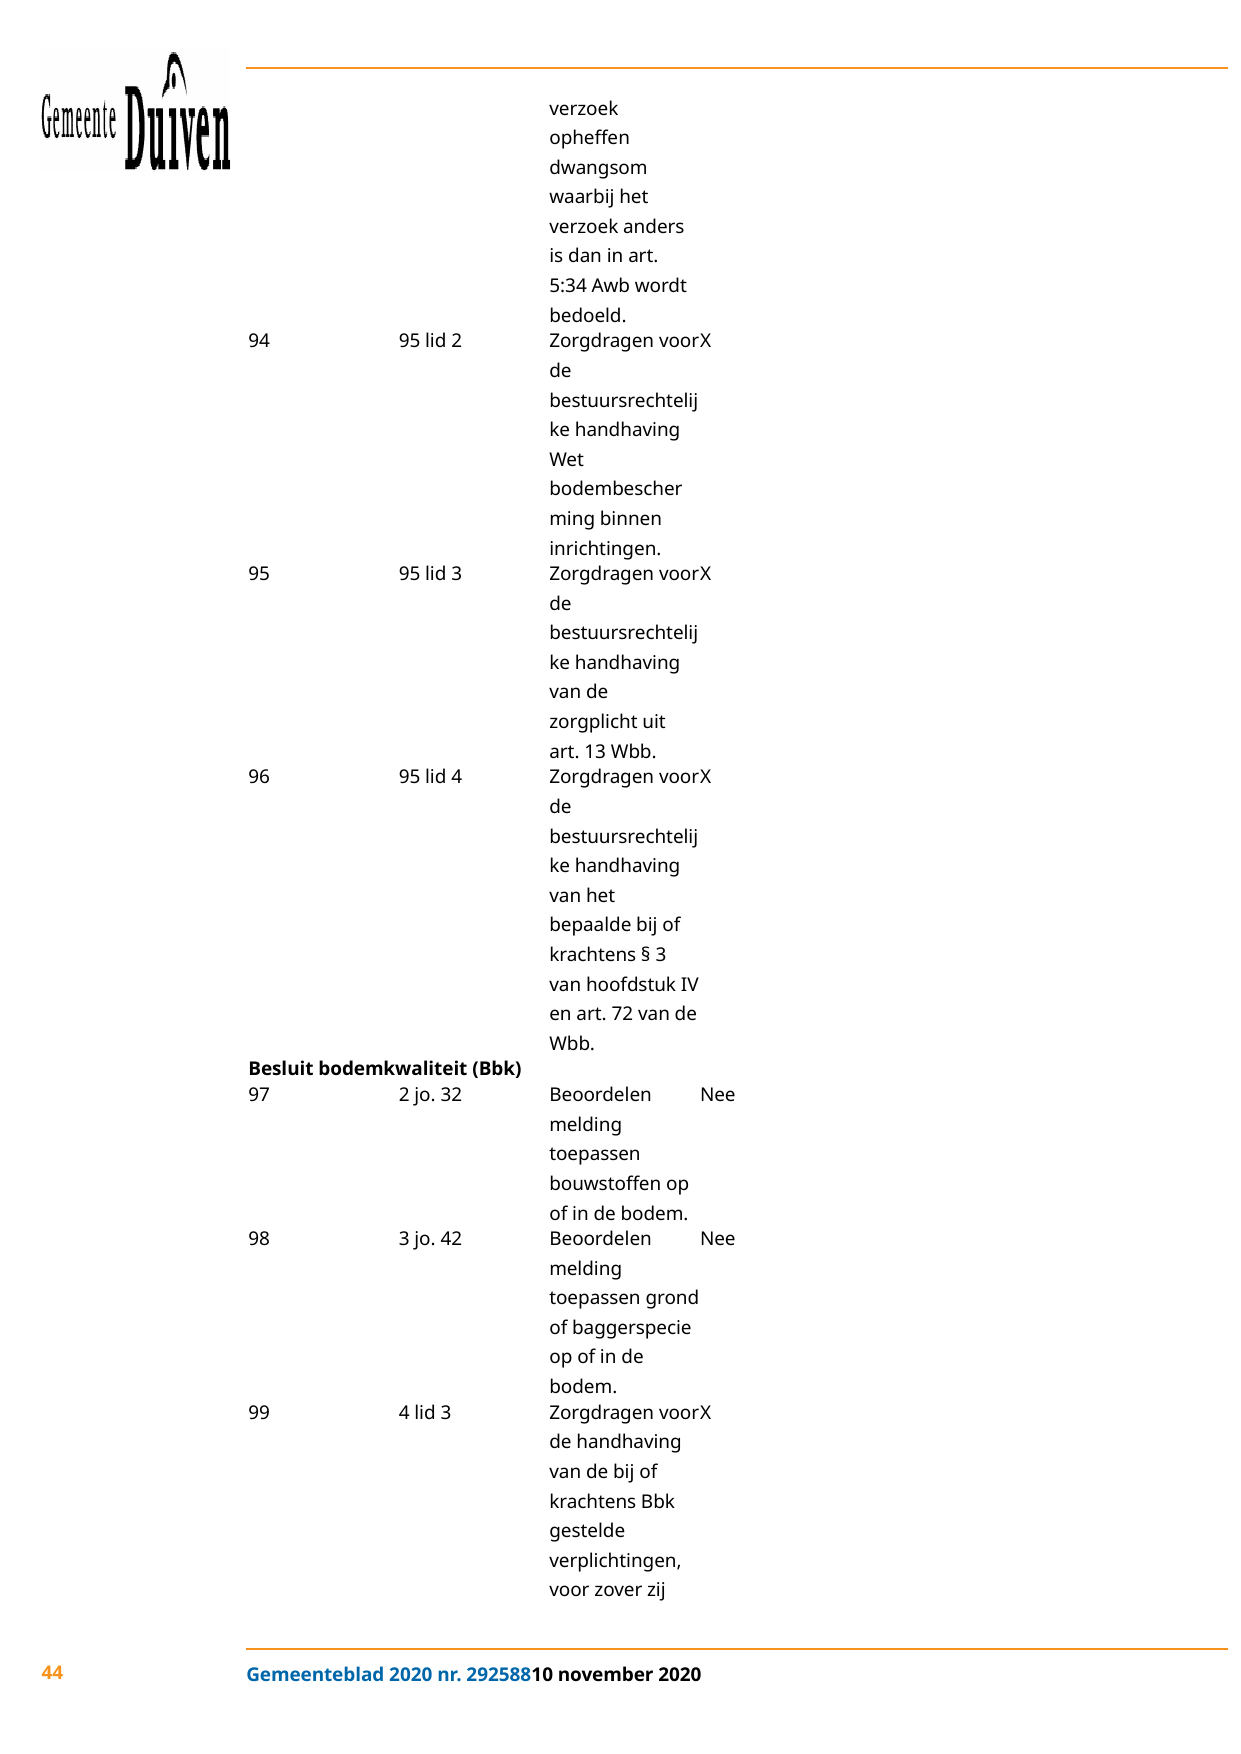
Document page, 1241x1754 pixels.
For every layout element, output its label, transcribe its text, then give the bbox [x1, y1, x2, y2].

table_cell X [700, 1399, 850, 1602]
table_cell 95 lid 4 [399, 764, 549, 1056]
table_cell [1001, 560, 1152, 764]
table_cell 98 [248, 1225, 398, 1399]
table_cell X [700, 560, 850, 764]
table_cell [850, 328, 1001, 560]
table_cell [850, 95, 1001, 328]
table_cell Nee [700, 1081, 850, 1225]
table_cell Beoordelen melding toepassen grond of baggerspecie op of in de bodem. [549, 1225, 700, 1399]
table_cell 3 jo. 42 [399, 1225, 549, 1399]
table_cell [850, 764, 1001, 1056]
table_cell [1001, 1225, 1152, 1399]
table_cell [399, 95, 549, 328]
table_cell 97 [248, 1081, 398, 1225]
table_cell 95 [248, 560, 398, 764]
table_cell [850, 1399, 1001, 1602]
table_cell 99 [248, 1399, 398, 1602]
table_cell Zorgdragen voor de handhaving van de bij of krachtens Bbk gestelde verplichtingen, voor zover zij [549, 1399, 700, 1602]
table_cell [1001, 328, 1152, 560]
table_cell verzoek opheffen dwangsom waarbij het verzoek anders is dan in art. 5:34 Awb wordt bedoeld. [549, 95, 700, 328]
table_cell Zorgdragen voor de bestuursrechtelijke handhaving van het bepaalde bij of krachtens § 3 van hoofdstuk IV en art. 72 van de Wbb. [549, 764, 700, 1056]
table_cell 95 lid 2 [399, 328, 549, 560]
table_cell 2 jo. 32 [399, 1081, 549, 1225]
table_cell 95 lid 3 [399, 560, 549, 764]
table_cell X [700, 764, 850, 1056]
table_cell [1001, 1399, 1152, 1602]
table_cell [850, 560, 1001, 764]
table_cell 96 [248, 764, 398, 1056]
table_cell [1001, 1081, 1152, 1225]
table_cell [850, 1081, 1001, 1225]
table_cell Zorgdragen voor de bestuursrechtelijke handhaving van de zorgplicht uit art. 13 Wbb. [549, 560, 700, 764]
table_cell [1001, 764, 1152, 1056]
table_cell Beoordelen melding toepassen bouwstoffen op of in de bodem. [549, 1081, 700, 1225]
table_cell 4 lid 3 [399, 1399, 549, 1602]
table_cell [850, 1225, 1001, 1399]
table_cell 94 [248, 328, 398, 560]
table_cell Zorgdragen voor de bestuursrechtelijke handhaving Wet bodembescherming binnen inrichtingen. [549, 328, 700, 560]
table_cell [1001, 95, 1152, 328]
table_cell Nee [700, 1225, 850, 1399]
table_cell X [700, 328, 850, 560]
picture [41, 47, 231, 172]
table_cell [248, 95, 398, 328]
table_cell Besluit bodemkwaliteit (Bbk) [248, 1056, 1152, 1081]
table_cell [700, 95, 850, 328]
